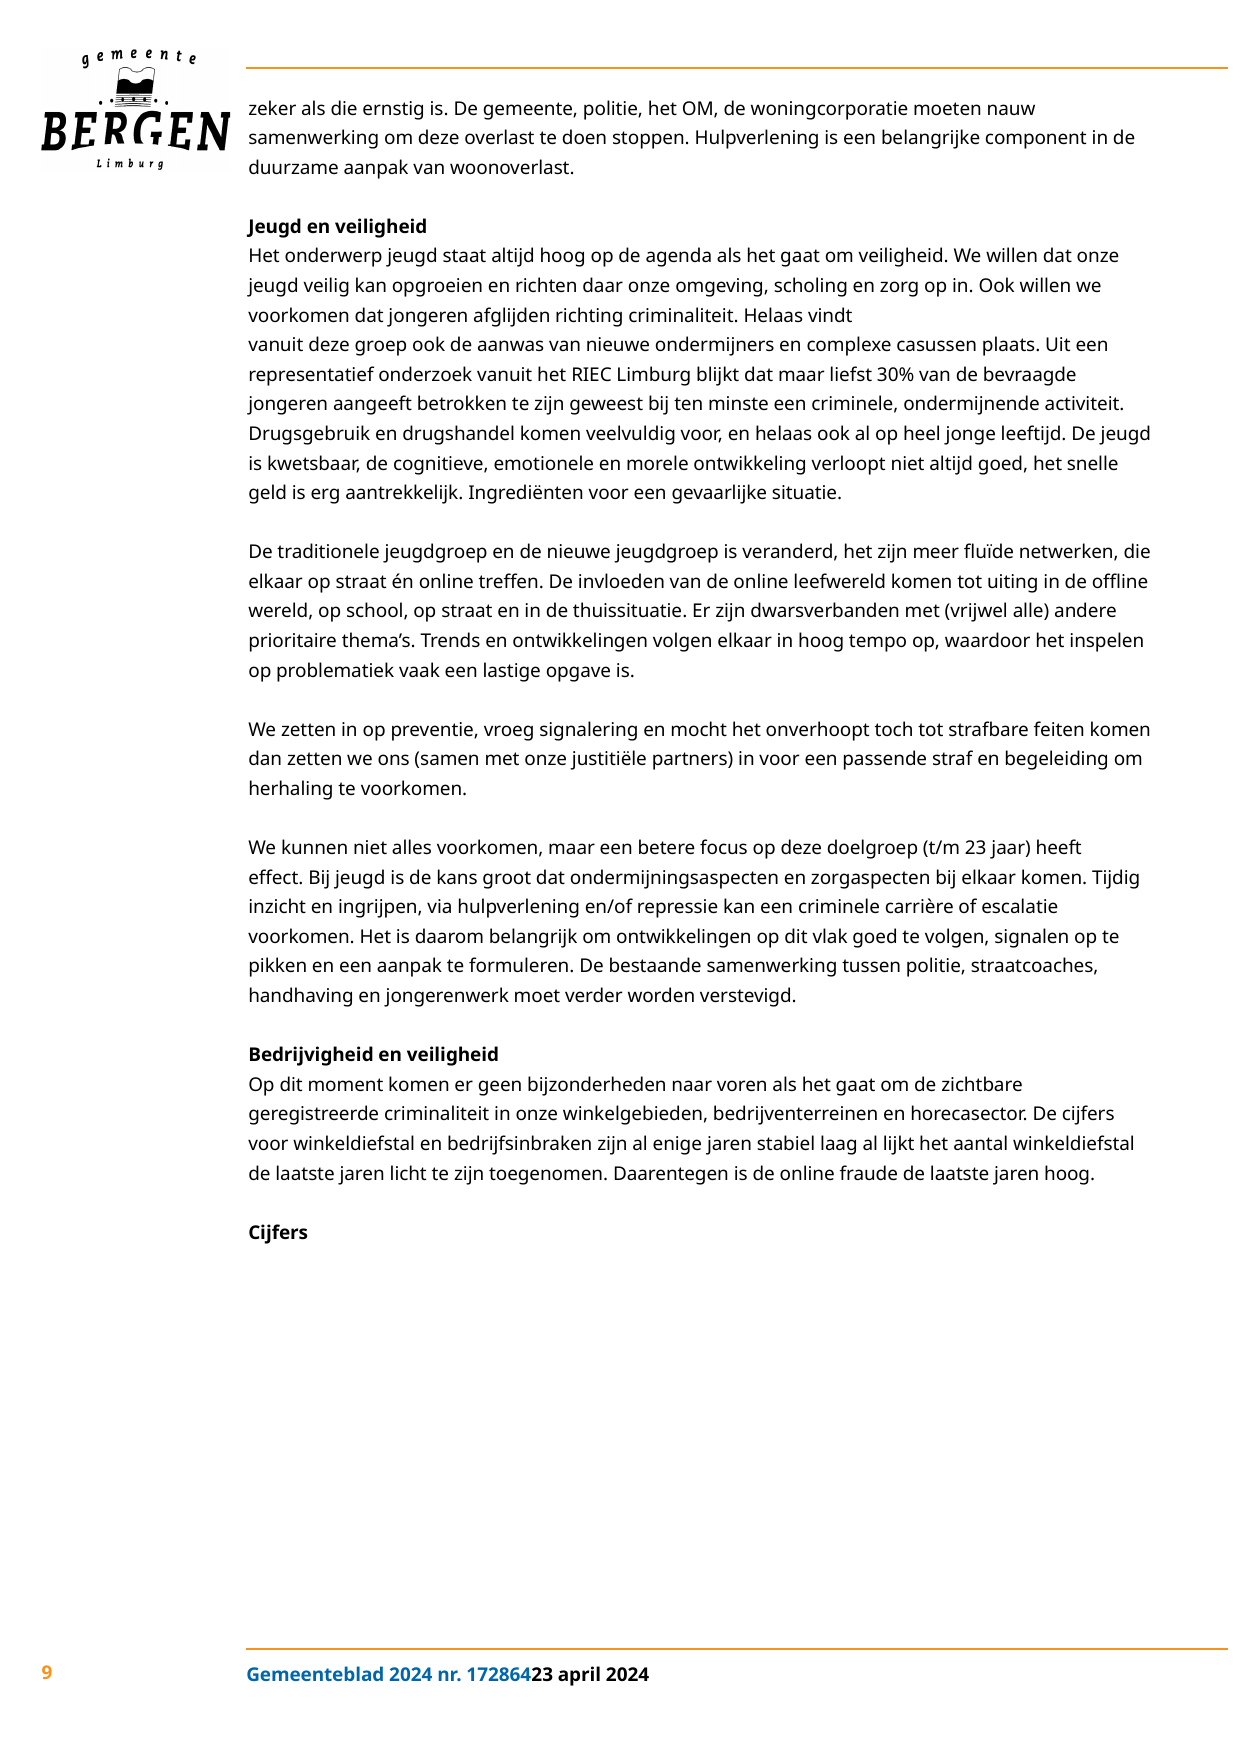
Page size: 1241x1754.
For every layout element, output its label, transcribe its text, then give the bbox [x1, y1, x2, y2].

text Op dit moment komen er geen bijzonderheden naar voren als het gaat om de zichtbare geregistreerde criminaliteit in onze winkelgebieden, bedrijventerreinen en horecasector. De cijfers voor winkeldiefstal en bedrijfsinbraken zijn al enige jaren stabiel laag al lijkt het aantal winkeldiefstal de laatste jaren licht te zijn toegenomen. Daarentegen is de online fraude de laatste jaren hoog. [248, 1071, 1152, 1186]
text Bedrijvigheid en veiligheid [248, 1041, 1152, 1067]
text We zetten in op preventie, vroeg signalering en mocht het onverhoopt toch tot strafbare feiten komen dan zetten we ons (samen met onze justitiële partners) in voor een passende straf en begeleiding om herhaling te voorkomen. [248, 716, 1152, 801]
picture [41, 47, 231, 172]
text De traditionele jeugdgroep en de nieuwe jeugdgroep is veranderd, het zijn meer fluïde netwerken, die elkaar op straat én online treffen. De invloeden van de online leefwereld komen tot uiting in de offline wereld, op school, op straat en in de thuissituatie. Er zijn dwarsverbanden met (vrijwel alle) andere prioritaire thema’s. Trends en ontwikkelingen volgen elkaar in hoog tempo op, waardoor het inspelen op problematiek vaak een lastige opgave is. [248, 538, 1152, 683]
text Cijfers [248, 1219, 1152, 1245]
text We kunnen niet alles voorkomen, maar een betere focus op deze doelgroep (t/m 23 jaar) heeft [248, 834, 1152, 860]
text vanuit deze groep ook de aanwas van nieuwe ondermijners en complexe casussen plaats. Uit een representatief onderzoek vanuit het RIEC Limburg blijkt dat maar liefst 30% van de bevraagde jongeren aangeeft betrokken te zijn geweest bij ten minste een criminele, ondermijnende activiteit. Drugsgebruik en drugshandel komen veelvuldig voor, en helaas ook al op heel jonge leeftijd. De jeugd is kwetsbaar, de cognitieve, emotionele en morele ontwikkeling verloopt niet altijd goed, het snelle geld is erg aantrekkelijk. Ingrediënten voor een gevaarlijke situatie. [248, 331, 1152, 505]
text zeker als die ernstig is. De gemeente, politie, het OM, de woningcorporatie moeten nauw samenwerking om deze overlast te doen stoppen. Hulpverlening is een belangrijke component in de duurzame aanpak van woonoverlast. [248, 95, 1152, 180]
text effect. Bij jeugd is de kans groot dat ondermijningsaspecten en zorgaspecten bij elkaar komen. Tijdig inzicht en ingrijpen, via hulpverlening en/of repressie kan een criminele carrière of escalatie voorkomen. Het is daarom belangrijk om ontwikkelingen op dit vlak goed te volgen, signalen op te pikken en een aanpak te formuleren. De bestaande samenwerking tussen politie, straatcoaches, handhaving en jongerenwerk moet verder worden verstevigd. [248, 864, 1152, 1008]
text Het onderwerp jeugd staat altijd hoog op de agenda als het gaat om veiligheid. We willen dat onze jeugd veilig kan opgroeien en richten daar onze omgeving, scholing en zorg op in. Ook willen we voorkomen dat jongeren afglijden richting criminaliteit. Helaas vindt [248, 243, 1152, 328]
text Jeugd en veiligheid [248, 213, 1152, 239]
